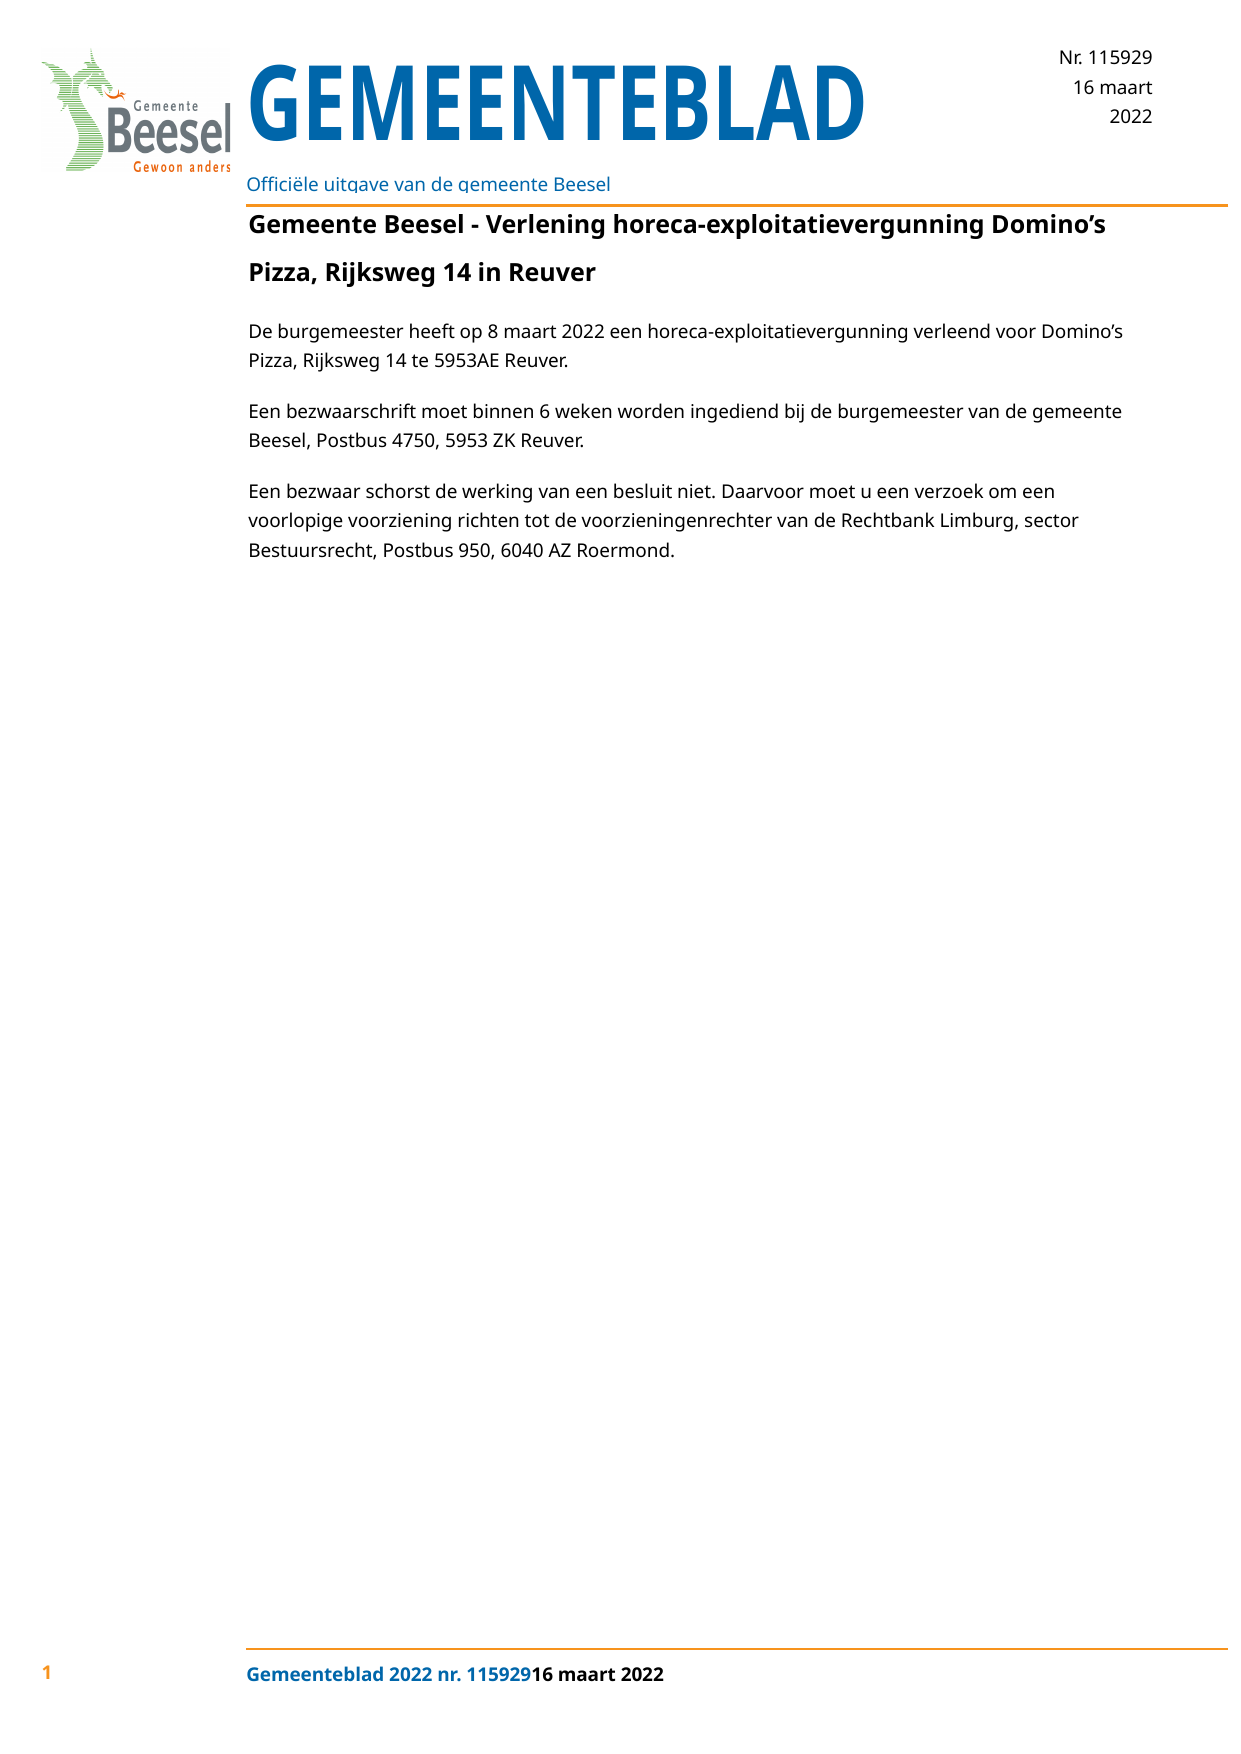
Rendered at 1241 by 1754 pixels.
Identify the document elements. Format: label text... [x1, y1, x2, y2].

text Een bezwaarschrift moet binnen 6 weken worden ingediend bij de burgemeester van de gemeente Beesel, Postbus 4750, 5953 ZK Reuver. [248, 398, 1152, 453]
text Een bezwaar schorst de werking van een besluit niet. Daarvoor moet u een verzoek om een voorlopige voorziening richten tot de voorzieningenrechter van de Rechtbank Limburg, sector Bestuursrecht, Postbus 950, 6040 AZ Roermond. [248, 478, 1152, 563]
text De burgemeester heeft op 8 maart 2022 een horeca-exploitatievergunning verleend voor Domino’s Pizza, Rijksweg 14 te 5953AE Reuver. [248, 318, 1152, 373]
text Gemeente Beesel - Verlening horeca-exploitatievergunning Domino’s Pizza, Rijksweg 14 in Reuver [248, 207, 1152, 288]
picture [41, 47, 231, 172]
